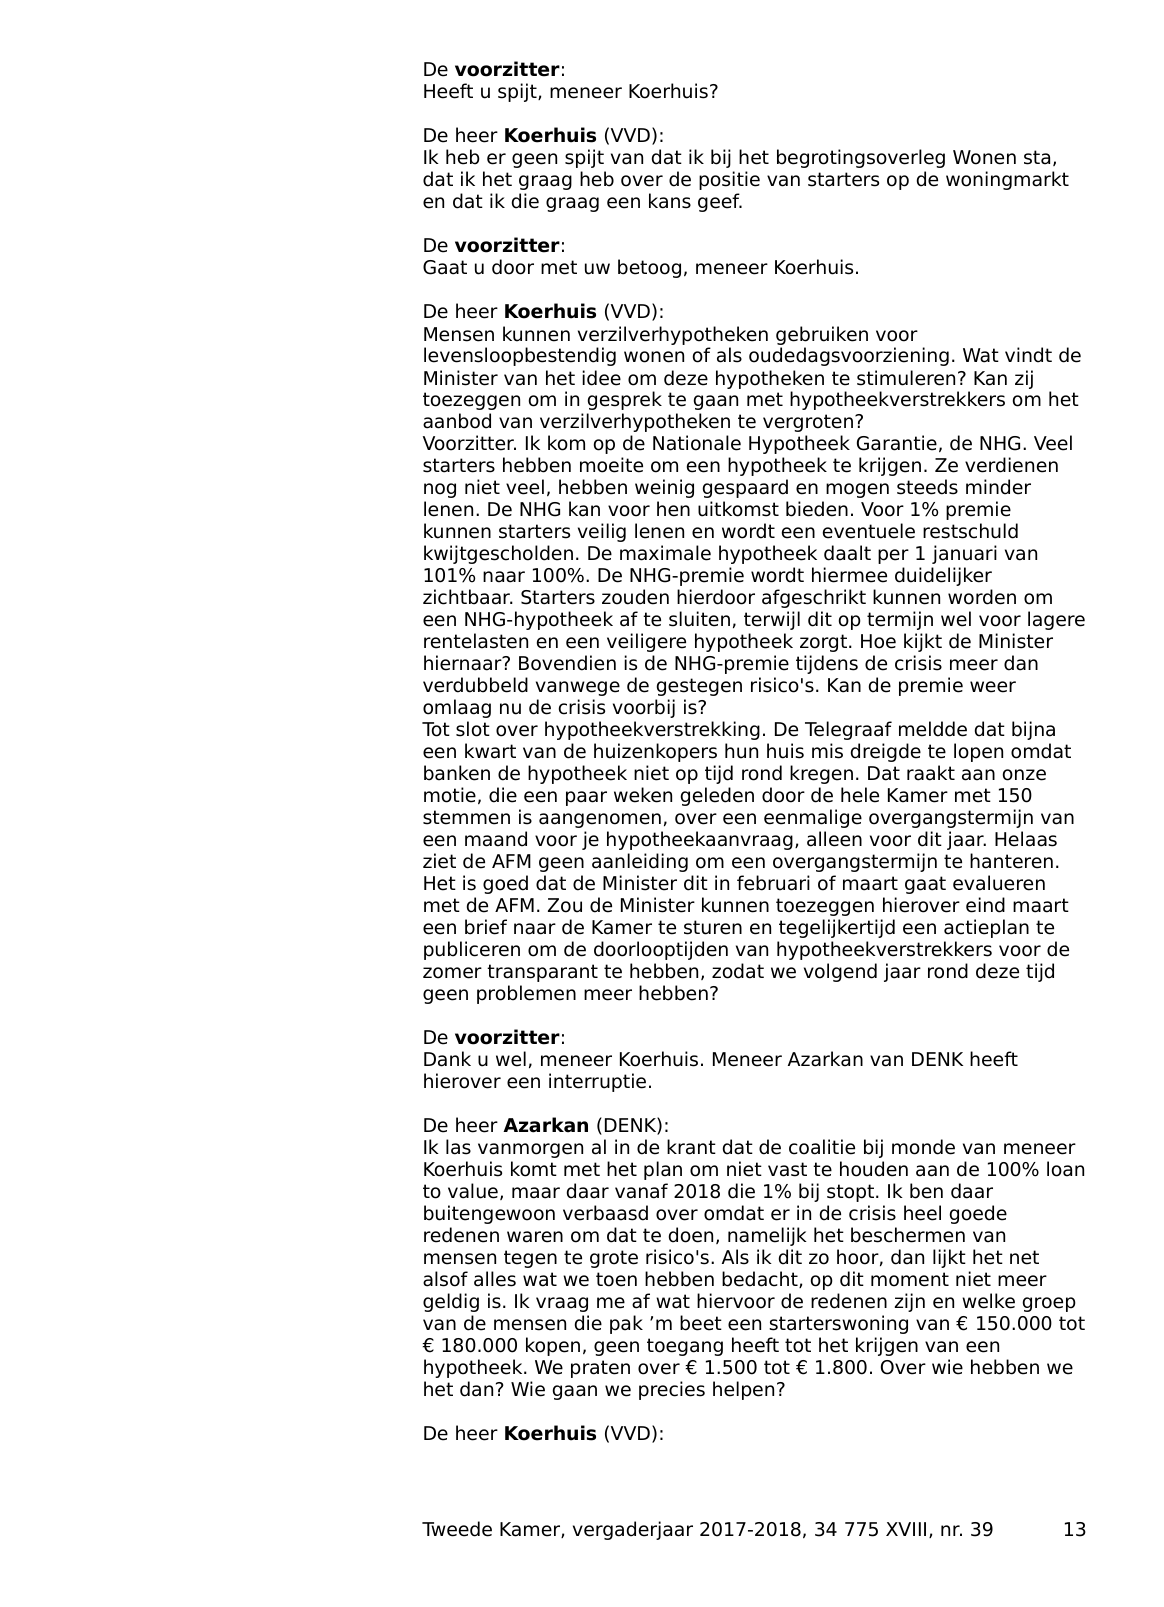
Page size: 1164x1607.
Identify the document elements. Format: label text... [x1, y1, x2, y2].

text Ik las vanmorgen al in de krant dat de coalitie bij monde van meneer Koerhuis komt met het plan om niet vast te houden aan de 100% loan to value, maar daar vanaf 2018 die 1% bij stopt. Ik ben daar buitengewoon verbaasd over omdat er in de crisis heel goede redenen waren om dat te doen, namelijk het beschermen van mensen tegen te grote risico's. Als ik dit zo hoor, dan lijkt het net alsof alles wat we toen hebben bedacht, op dit moment niet meer geldig is. Ik vraag me af wat hiervoor de redenen zijn en welke groep van de mensen die pak ’m beet een starterswoning van € 150.000 tot € 180.000 kopen, geen toegang heeft tot het krijgen van een hypotheek. We praten over € 1.500 tot € 1.800. Over wie hebben we het dan? Wie gaan we precies helpen? [422, 1137, 1087, 1401]
text Ik heb er geen spijt van dat ik bij het begrotingsoverleg Wonen sta, dat ik het graag heb over de positie van starters op de woningmarkt en dat ik die graag een kans geef. [422, 147, 1087, 213]
text Gaat u door met uw betoog, meneer Koerhuis. [422, 257, 1087, 279]
text De voorzitter: [422, 235, 1087, 257]
text De heer Koerhuis (VVD): [422, 125, 1087, 147]
text De heer Koerhuis (VVD): [422, 301, 1087, 323]
text De voorzitter: [422, 1027, 1087, 1049]
text De heer Azarkan (DENK): [422, 1115, 1087, 1137]
text Tot slot over hypotheekverstrekking. De Telegraaf meldde dat bijna een kwart van de huizenkopers hun huis mis dreigde te lopen omdat banken de hypotheek niet op tijd rond kregen. Dat raakt aan onze motie, die een paar weken geleden door de hele Kamer met 150 stemmen is aangenomen, over een eenmalige overgangstermijn van een maand voor je hypotheekaanvraag, alleen voor dit jaar. Helaas ziet de AFM geen aanleiding om een overgangstermijn te hanteren. Het is goed dat de Minister dit in februari of maart gaat evalueren met de AFM. Zou de Minister kunnen toezeggen hierover eind maart een brief naar de Kamer te sturen en tegelijkertijd een actieplan te publiceren om de doorlooptijden van hypotheekverstrekkers voor de zomer transparant te hebben, zodat we volgend jaar rond deze tijd geen problemen meer hebben? [422, 719, 1087, 1005]
text Mensen kunnen verzilverhypotheken gebruiken voor levensloopbestendig wonen of als oudedagsvoorziening. Wat vindt de Minister van het idee om deze hypotheken te stimuleren? Kan zij toezeggen om in gesprek te gaan met hypotheekverstrekkers om het aanbod van verzilverhypotheken te vergroten? [422, 323, 1087, 433]
text Voorzitter. Ik kom op de Nationale Hypotheek Garantie, de NHG. Veel starters hebben moeite om een hypotheek te krijgen. Ze verdienen nog niet veel, hebben weinig gespaard en mogen steeds minder lenen. De NHG kan voor hen uitkomst bieden. Voor 1% premie kunnen starters veilig lenen en wordt een eventuele restschuld kwijtgescholden. De maximale hypotheek daalt per 1 januari van 101% naar 100%. De NHG-premie wordt hiermee duidelijker zichtbaar. Starters zouden hierdoor afgeschrikt kunnen worden om een NHG-hypotheek af te sluiten, terwijl dit op termijn wel voor lagere rentelasten en een veiligere hypotheek zorgt. Hoe kijkt de Minister hiernaar? Bovendien is de NHG-premie tijdens de crisis meer dan verdubbeld vanwege de gestegen risico's. Kan de premie weer omlaag nu de crisis voorbij is? [422, 433, 1087, 719]
text De heer Koerhuis (VVD): [422, 1423, 1087, 1445]
text Heeft u spijt, meneer Koerhuis? [422, 81, 1087, 103]
text De voorzitter: [422, 59, 1087, 81]
text Dank u wel, meneer Koerhuis. Meneer Azarkan van DENK heeft hierover een interruptie. [422, 1049, 1087, 1093]
